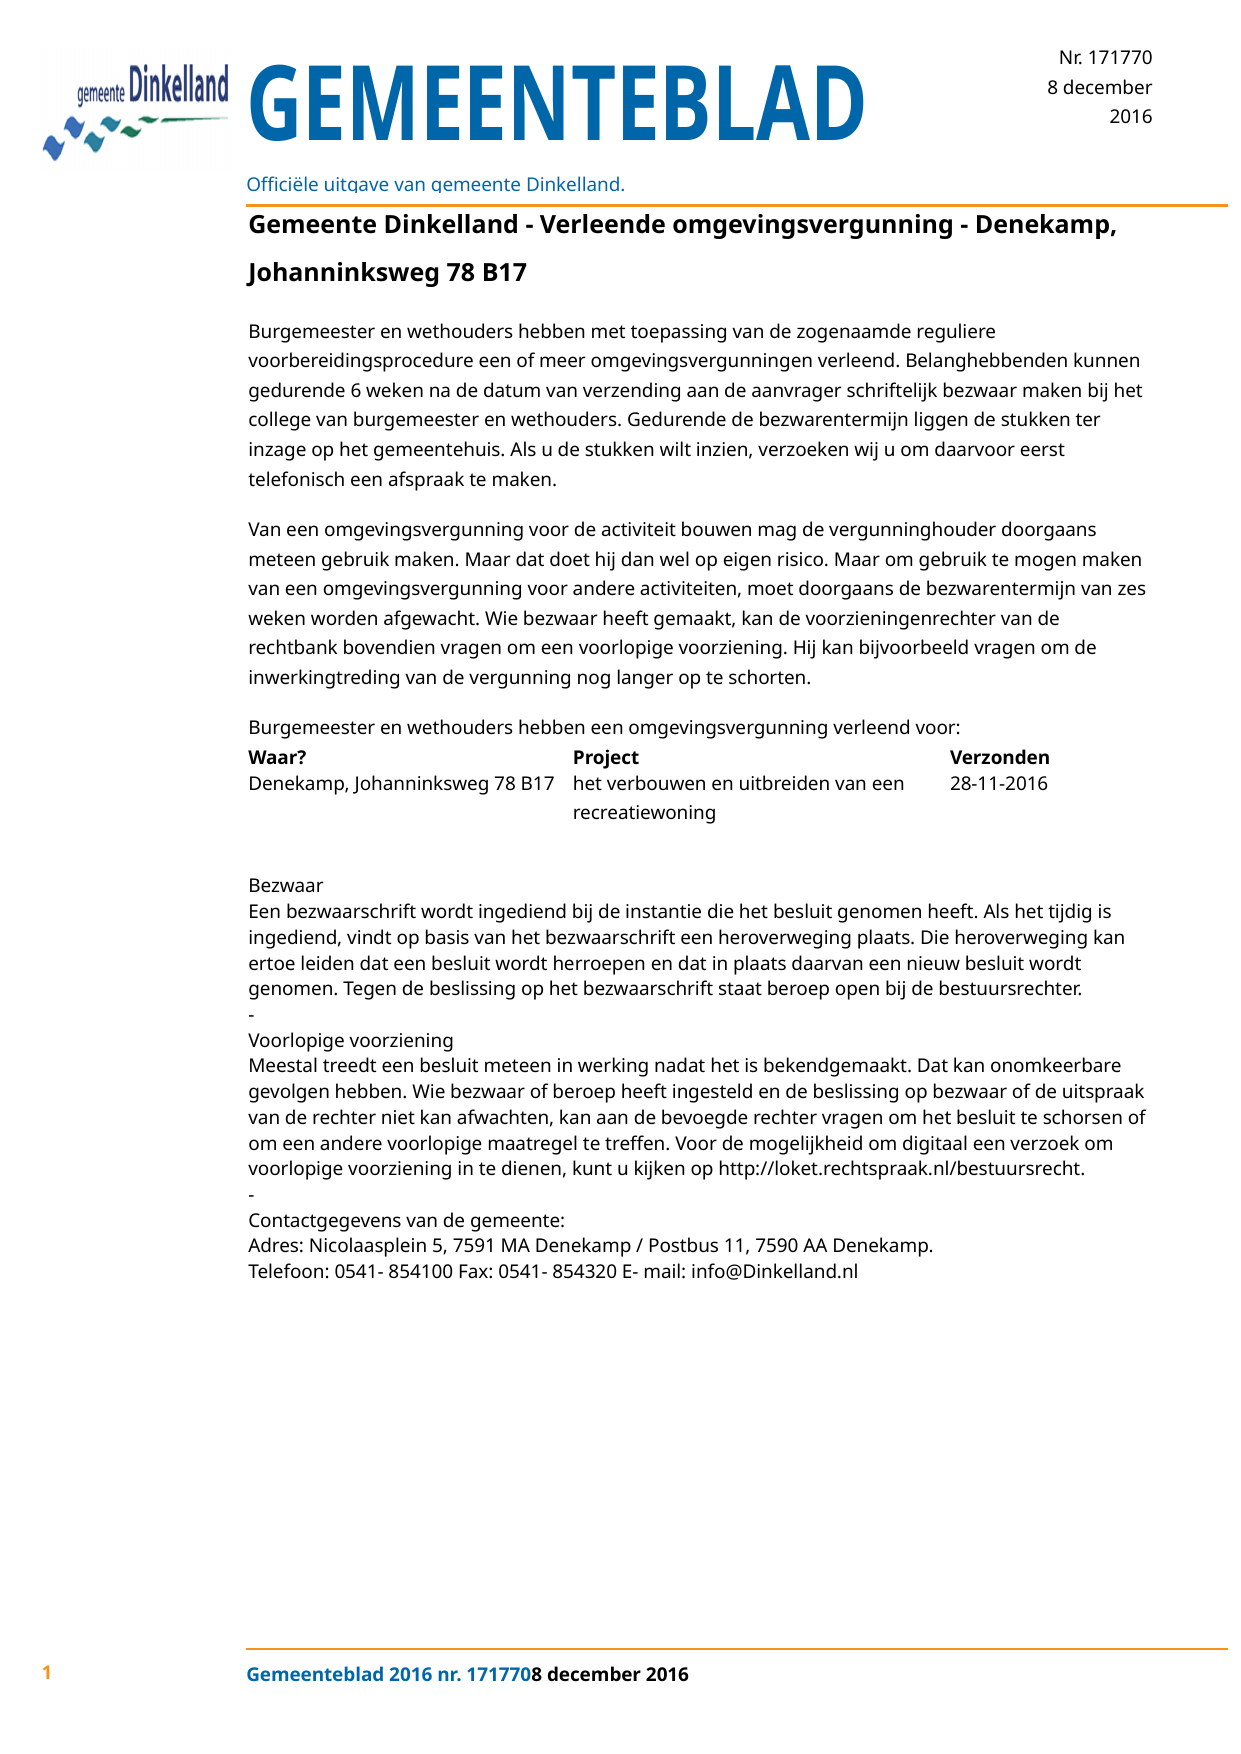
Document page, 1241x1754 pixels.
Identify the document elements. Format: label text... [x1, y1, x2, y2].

text Adres: Nicolaasplein 5, 7591 MA Denekamp / Postbus 11, 7590 AA Denekamp. [248, 1233, 1152, 1258]
table_header Project [573, 744, 950, 770]
picture [41, 47, 231, 172]
text Van een omgevingsvergunning voor de activiteit bouwen mag de vergunninghouder doorgaans meteen gebruik maken. Maar dat doet hij dan wel op eigen risico. Maar om gebruik te mogen maken van een omgevingsvergunning voor andere activiteiten, moet doorgaans de bezwarentermijn van zes weken worden afgewacht. Wie bezwaar heeft gemaakt, kan de voorzieningenrechter van de rechtbank bovendien vragen om een voorlopige voorziening. Hij kan bijvoorbeeld vragen om de inwerkingtreding van de vergunning nog langer op te schorten. [248, 516, 1152, 690]
table_header Waar? [248, 744, 573, 770]
text Contactgegevens van de gemeente: [248, 1207, 1152, 1233]
text Een bezwaarschrift wordt ingediend bij de instantie die het besluit genomen heeft. Als het tijdig is ingediend, vindt op basis van het bezwaarschrift een heroverweging plaats. Die heroverweging kan ertoe leiden dat een besluit wordt herroepen en dat in plaats daarvan een nieuw besluit wordt genomen. Tegen de beslissing op het bezwaarschrift staat beroep open bij de bestuursrechter. [248, 898, 1152, 1001]
table_cell 28-11-2016 [950, 770, 1152, 825]
table_header Verzonden [950, 744, 1152, 770]
table_cell Denekamp, Johanninksweg 78 B17 [248, 770, 573, 825]
text Burgemeester en wethouders hebben een omgevingsvergunning verleend voor: [248, 714, 1152, 740]
table_cell het verbouwen en uitbreiden van een recreatiewoning [573, 770, 950, 825]
text Meestal treedt een besluit meteen in werking nadat het is bekendgemaakt. Dat kan onomkeerbare gevolgen hebben. Wie bezwaar of beroep heeft ingesteld en de beslissing op bezwaar of de uitspraak van de rechter niet kan afwachten, kan aan de bevoegde rechter vragen om het besluit te schorsen of om een andere voorlopige maatregel te treffen. Voor de mogelijkheid om digitaal een verzoek om voorlopige voorziening in te dienen, kunt u kijken op http://loket.rechtspraak.nl/bestuursrecht. [248, 1053, 1152, 1181]
text - [248, 1001, 1152, 1027]
text Voorlopige voorziening [248, 1027, 1152, 1053]
text - [248, 1181, 1152, 1207]
text Gemeente Dinkelland - Verleende omgevingsvergunning - Denekamp, Johanninksweg 78 B17 [248, 207, 1152, 288]
text Burgemeester en wethouders hebben met toepassing van de zogenaamde reguliere voorbereidingsprocedure een of meer omgevingsvergunningen verleend. Belanghebbenden kunnen gedurende 6 weken na de datum van verzending aan de aanvrager schriftelijk bezwaar maken bij het college van burgemeester en wethouders. Gedurende de bezwarentermijn liggen de stukken ter inzage op het gemeentehuis. Als u de stukken wilt inzien, verzoeken wij u om daarvoor eerst telefonisch een afspraak te maken. [248, 318, 1152, 492]
text Bezwaar [248, 872, 1152, 898]
text Telefoon: 0541- 854100 Fax: 0541- 854320 E- mail: info@Dinkelland.nl [248, 1258, 1152, 1284]
